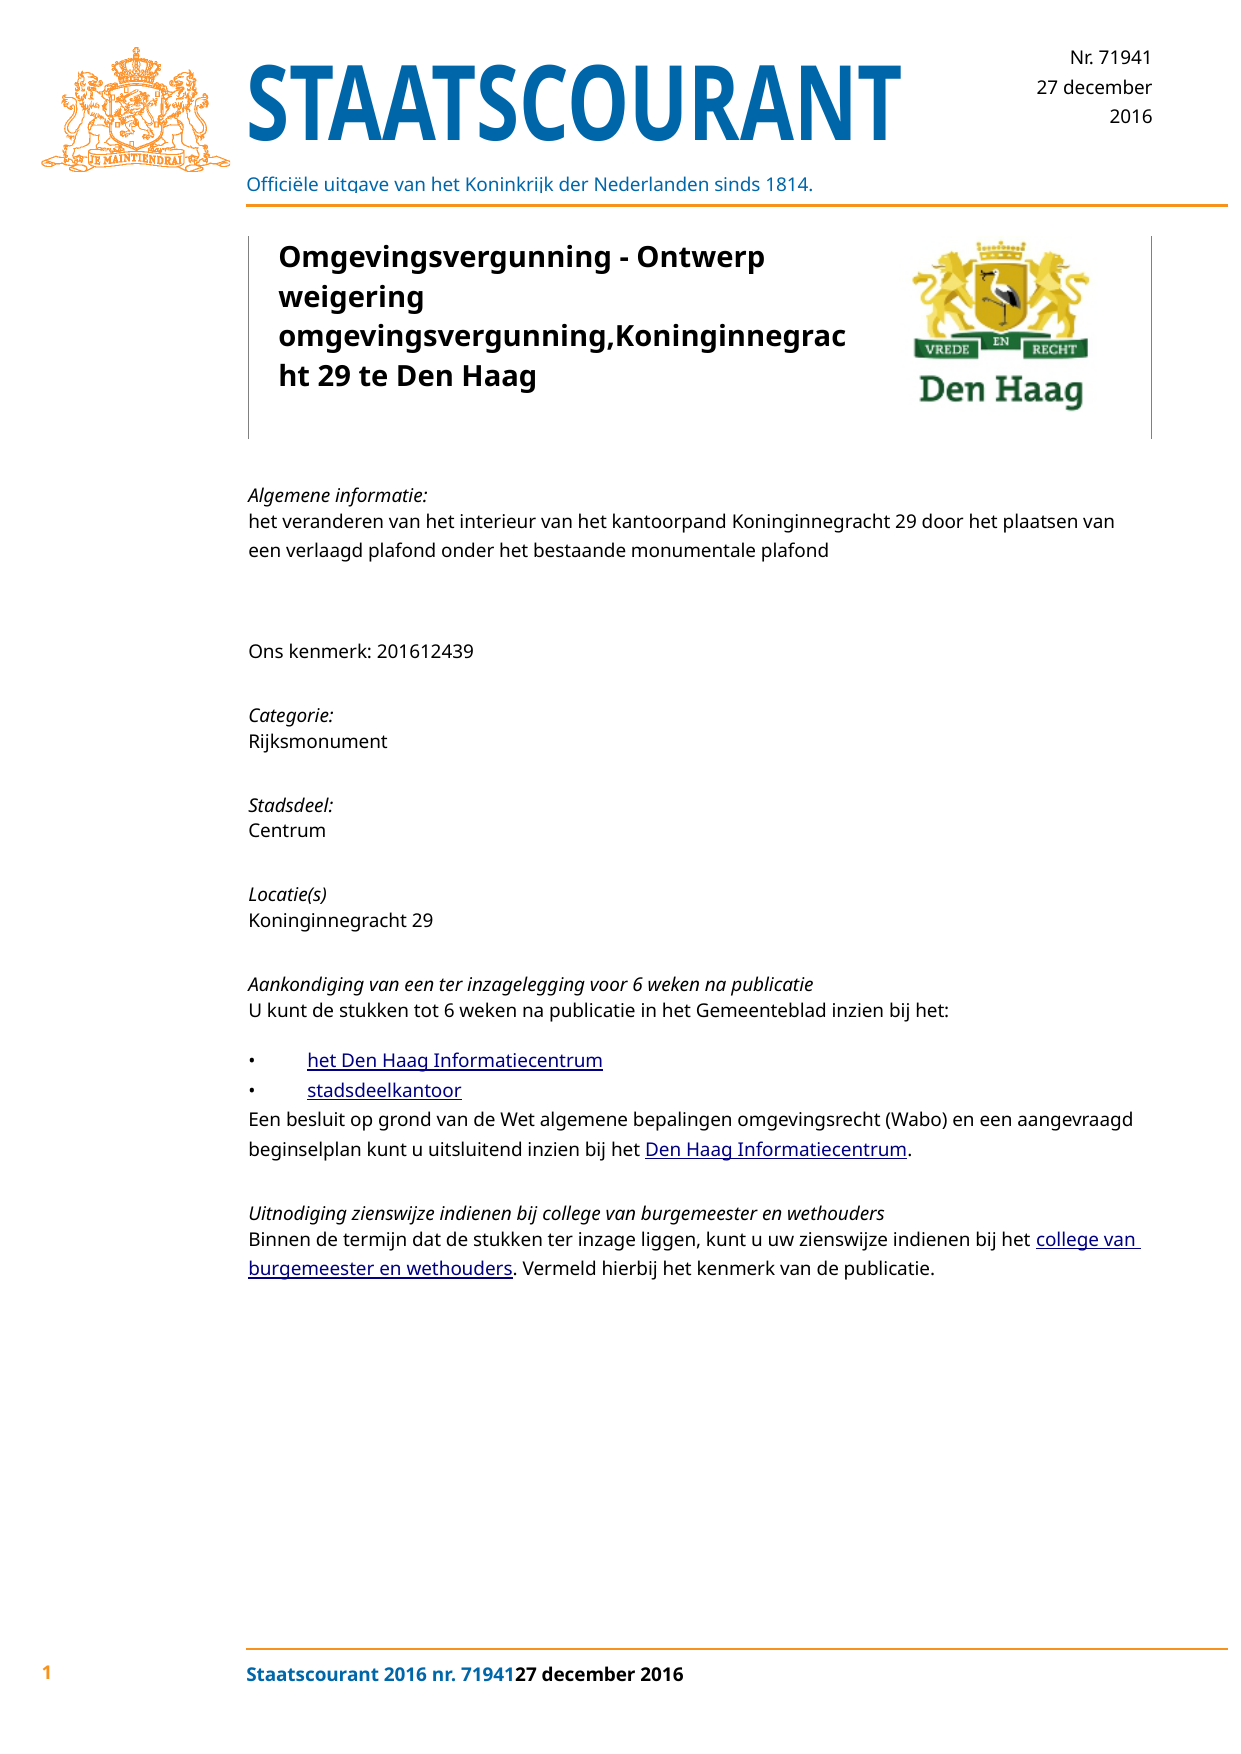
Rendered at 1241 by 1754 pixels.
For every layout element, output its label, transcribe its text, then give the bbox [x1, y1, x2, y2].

list het Den Haag Informatiecentrum [248, 1047, 1152, 1073]
text Stadsdeel: [248, 792, 1152, 818]
text Een besluit op grond van de Wet algemene bepalingen omgevingsrecht (Wabo) en een aangevraagd beginselplan kunt u uitsluitend inzien bij het Den Haag Informatiecentrum. [248, 1107, 1152, 1162]
text U kunt de stukken tot 6 weken na publicatie in het Gemeenteblad inzien bij het: [248, 997, 1152, 1023]
text Ons kenmerk: 201612439 [248, 638, 1152, 664]
table_header Omgevingsvergunning - Ontwerp weigering omgevingsvergunning,Koninginnegracht 29 te Den Haag [249, 236, 850, 439]
picture [899, 236, 1103, 414]
list stadsdeelkantoor [248, 1077, 1152, 1103]
text Aankondiging van een ter inzagelegging voor 6 weken na publicatie [248, 971, 1152, 997]
text Binnen de termijn dat de stukken ter inzage liggen, kunt u uw zienswijze indienen bij het college van burgemeester en wethouders. Vermeld hierbij het kenmerk van de publicatie. [248, 1226, 1152, 1281]
text Centrum [248, 818, 1152, 843]
text Locatie(s) [248, 882, 1152, 907]
text Koninginnegracht 29 [248, 907, 1152, 933]
text Categorie: [248, 702, 1152, 728]
table_header [1103, 236, 1151, 413]
text Uitnodiging zienswijze indienen bij college van burgemeester en wethouders [248, 1200, 1152, 1226]
text Algemene informatie: [248, 482, 1152, 508]
text Rijksmonument [248, 728, 1152, 754]
text het veranderen van het interieur van het kantoorpand Koninginnegracht 29 door het plaatsen van een verlaagd plafond onder het bestaande monumentale plafond [248, 508, 1152, 563]
table_header [850, 236, 899, 413]
picture [41, 47, 231, 172]
table_header [850, 414, 1151, 439]
